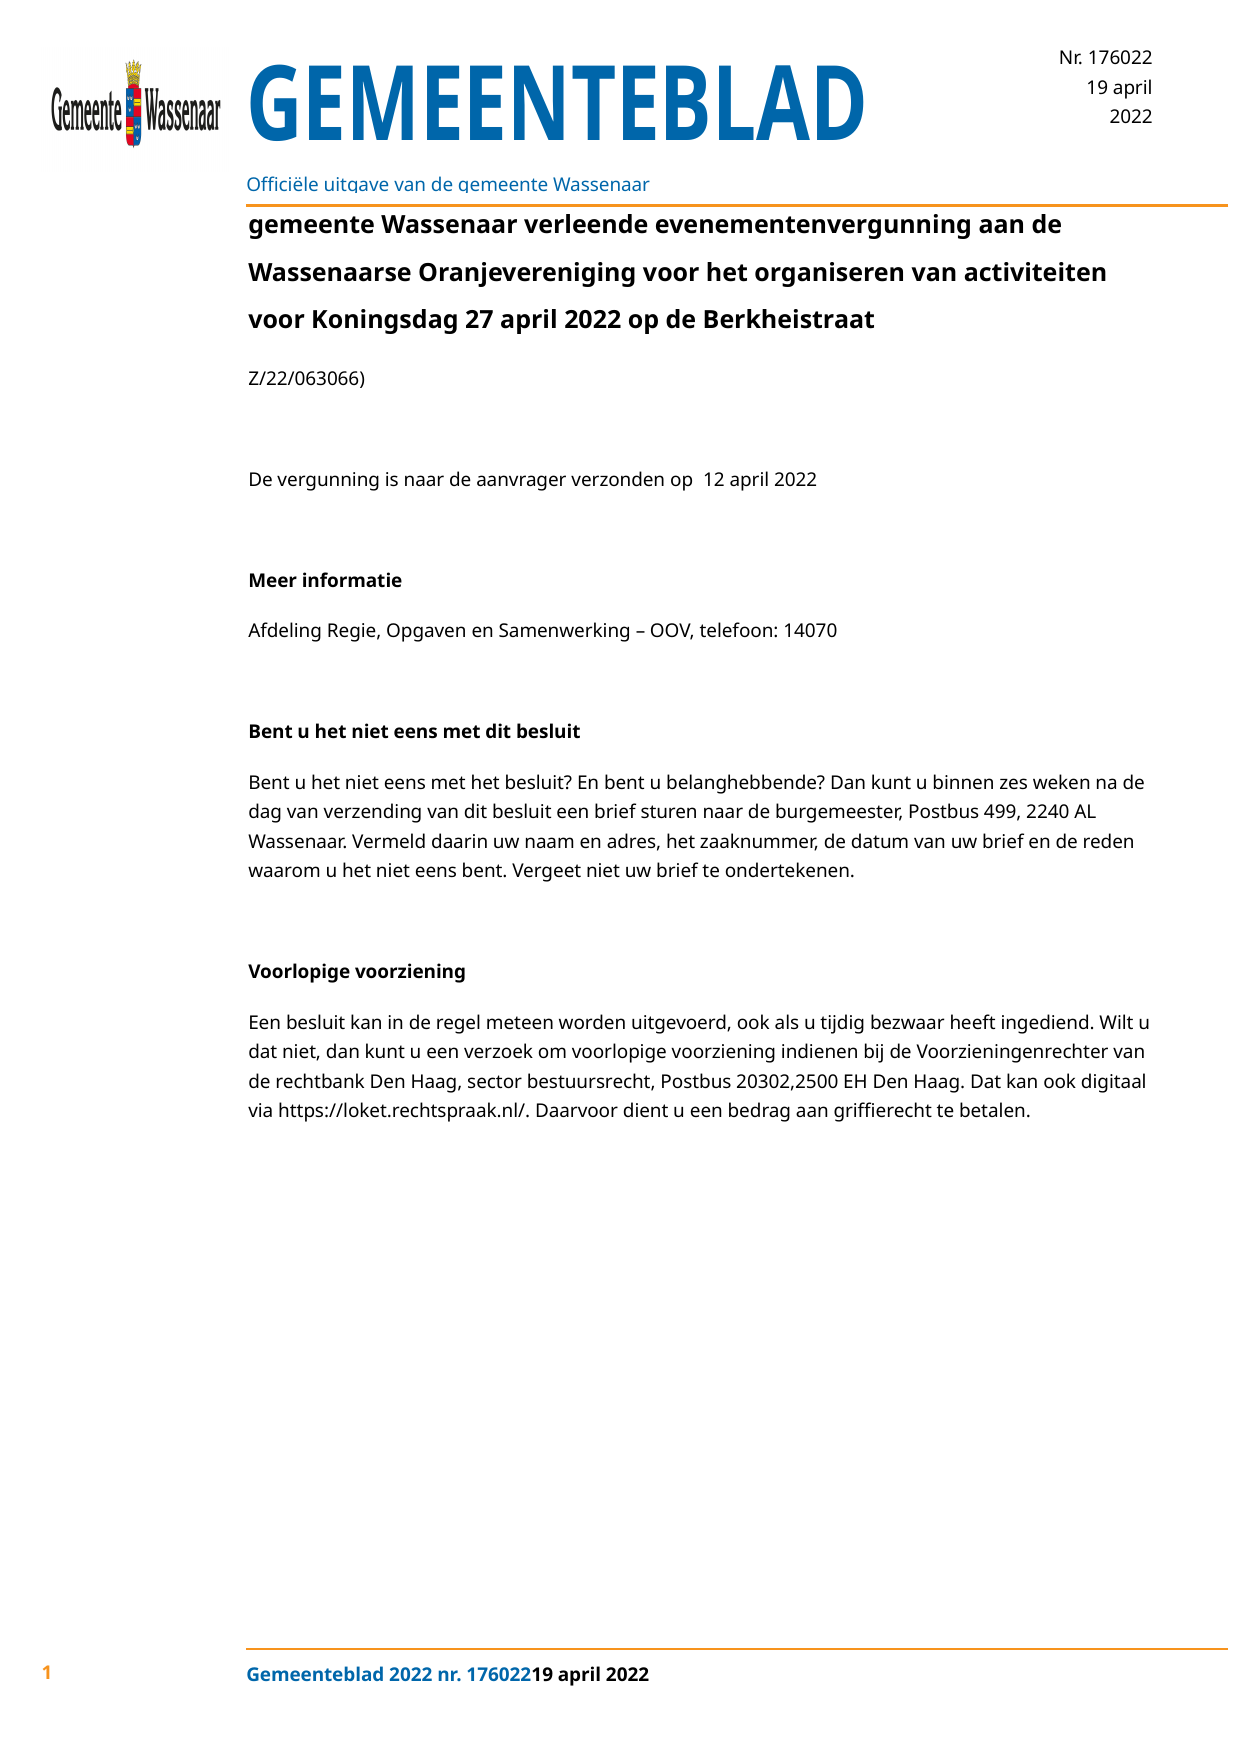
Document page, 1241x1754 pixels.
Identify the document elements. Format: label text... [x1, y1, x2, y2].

text De vergunning is naar de aanvrager verzonden op 12 april 2022 [248, 466, 1152, 492]
text gemeente Wassenaar verleende evenementenvergunning aan de Wassenaarse Oranjevereniging voor het organiseren van activiteiten voor Koningsdag 27 april 2022 op de Berkheistraat [248, 207, 1152, 336]
text Meer informatie [248, 567, 1152, 593]
text Z/22/063066) [248, 366, 1152, 391]
text Bent u het niet eens met dit besluit [248, 718, 1152, 744]
text Bent u het niet eens met het besluit? En bent u belanghebbende? Dan kunt u binnen zes weken na de dag van verzending van dit besluit een brief sturen naar de burgemeester, Postbus 499, 2240 AL Wassenaar. Vermeld daarin uw naam en adres, het zaaknummer, de datum van uw brief en de reden waarom u het niet eens bent. Vergeet niet uw brief te ondertekenen. [248, 769, 1152, 883]
picture [41, 47, 231, 172]
text Een besluit kan in de regel meteen worden uitgevoerd, ook als u tijdig bezwaar heeft ingediend. Wilt u dat niet, dan kunt u een verzoek om voorlopige voorziening indienen bij de Voorzieningenrechter van de rechtbank Den Haag, sector bestuursrecht, Postbus 20302,2500 EH Den Haag. Dat kan ook digitaal via https://loket.rechtspraak.nl/. Daarvoor dient u een bedrag aan griffierecht te betalen. [248, 1009, 1152, 1123]
text Afdeling Regie, Opgaven en Samenwerking – OOV, telefoon: 14070 [248, 618, 1152, 643]
text Voorlopige voorziening [248, 958, 1152, 984]
